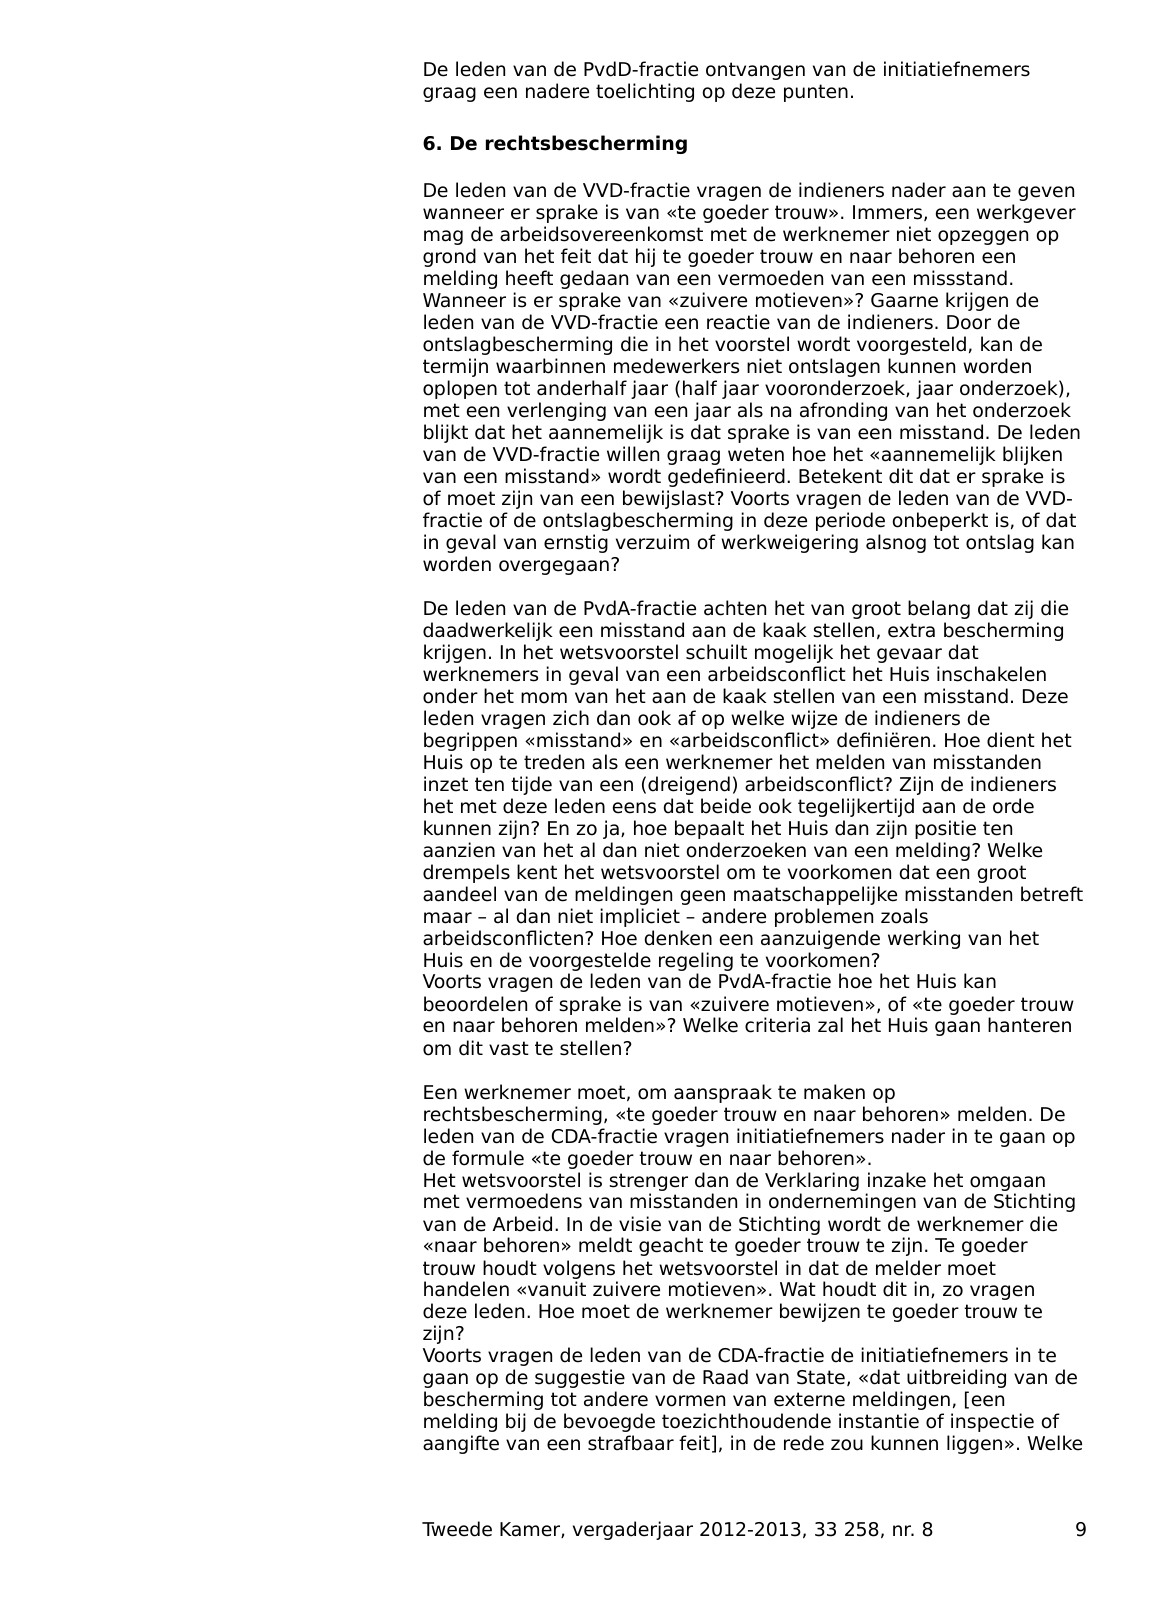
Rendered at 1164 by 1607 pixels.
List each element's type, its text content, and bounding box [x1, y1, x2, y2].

text De leden van de PvdD-fractie ontvangen van de initiatiefnemers graag een nadere toelichting op deze punten. [422, 59, 1087, 103]
text De leden van de VVD-fractie vragen de indieners nader aan te geven wanneer er sprake is van «te goeder trouw». Immers, een werkgever mag de arbeidsovereenkomst met de werknemer niet opzeggen op grond van het feit dat hij te goeder trouw en naar behoren een melding heeft gedaan van een vermoeden van een missstand. Wanneer is er sprake van «zuivere motieven»? Gaarne krijgen de leden van de VVD-fractie een reactie van de indieners. Door de ontslagbescherming die in het voorstel wordt voorgesteld, kan de termijn waarbinnen medewerkers niet ontslagen kunnen worden oplopen tot anderhalf jaar (half jaar vooronderzoek, jaar onderzoek), met een verlenging van een jaar als na afronding van het onderzoek blijkt dat het aannemelijk is dat sprake is van een misstand. De leden van de VVD-fractie willen graag weten hoe het «aannemelijk blijken van een misstand» wordt gedefinieerd. Betekent dit dat er sprake is of moet zijn van een bewijslast? Voorts vragen de leden van de VVD-fractie of de ontslagbescherming in deze periode onbeperkt is, of dat in geval van ernstig verzuim of werkweigering alsnog tot ontslag kan worden overgegaan? [422, 180, 1087, 576]
text Een werknemer moet, om aanspraak te maken op rechtsbescherming, «te goeder trouw en naar behoren» melden. De leden van de CDA-fractie vragen initiatiefnemers nader in te gaan op de formule «te goeder trouw en naar behoren». [422, 1082, 1087, 1169]
text Het wetsvoorstel is strenger dan de Verklaring inzake het omgaan met vermoedens van misstanden in ondernemingen van de Stichting van de Arbeid. In de visie van de Stichting wordt de werknemer die «naar behoren» meldt geacht te goeder trouw te zijn. Te goeder trouw houdt volgens het wetsvoorstel in dat de melder moet handelen «vanuit zuivere motieven». Wat houdt dit in, zo vragen deze leden. Hoe moet de werknemer bewijzen te goeder trouw te zijn? [422, 1169, 1087, 1345]
text Voorts vragen de leden van de CDA-fractie de initiatiefnemers in te gaan op de suggestie van de Raad van State, «dat uitbreiding van de bescherming tot andere vormen van externe meldingen, [een melding bij de bevoegde toezichthoudende instantie of inspectie of aangifte van een strafbaar feit], in de rede zou kunnen liggen». Welke [422, 1345, 1087, 1455]
text De leden van de PvdA-fractie achten het van groot belang dat zij die daadwerkelijk een misstand aan de kaak stellen, extra bescherming krijgen. In het wetsvoorstel schuilt mogelijk het gevaar dat werknemers in geval van een arbeidsconflict het Huis inschakelen onder het mom van het aan de kaak stellen van een misstand. Deze leden vragen zich dan ook af op welke wijze de indieners de begrippen «misstand» en «arbeidsconflict» definiëren. Hoe dient het Huis op te treden als een werknemer het melden van misstanden inzet ten tijde van een (dreigend) arbeidsconflict? Zijn de indieners het met deze leden eens dat beide ook tegelijkertijd aan de orde kunnen zijn? En zo ja, hoe bepaalt het Huis dan zijn positie ten aanzien van het al dan niet onderzoeken van een melding? Welke drempels kent het wetsvoorstel om te voorkomen dat een groot aandeel van de meldingen geen maatschappelijke misstanden betreft maar – al dan niet impliciet – andere problemen zoals arbeidsconflicten? Hoe denken een aanzuigende werking van het Huis en de voorgestelde regeling te voorkomen? [422, 598, 1087, 971]
text Voorts vragen de leden van de PvdA-fractie hoe het Huis kan beoordelen of sprake is van «zuivere motieven», of «te goeder trouw en naar behoren melden»? Welke criteria zal het Huis gaan hanteren om dit vast te stellen? [422, 971, 1087, 1059]
subtitle 6. De rechtsbescherming [422, 133, 1087, 155]
